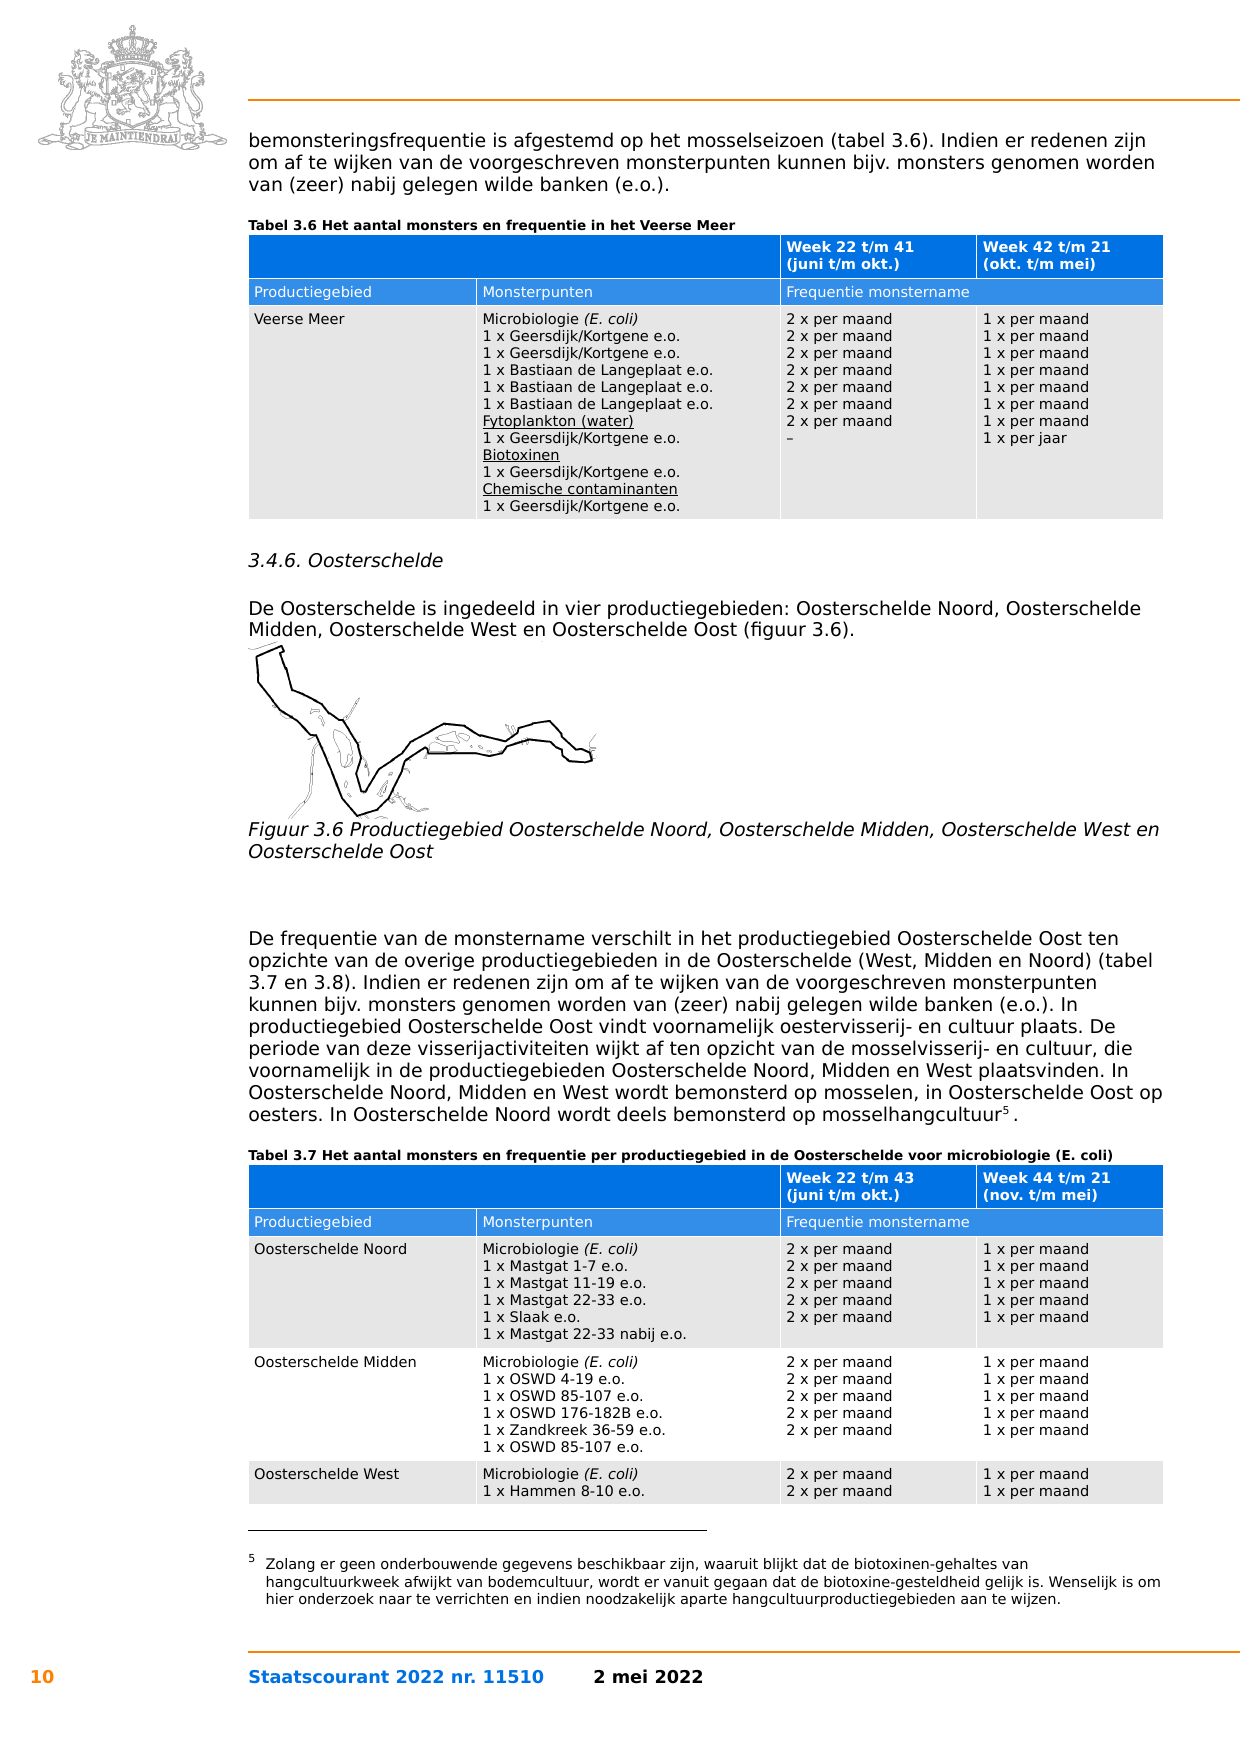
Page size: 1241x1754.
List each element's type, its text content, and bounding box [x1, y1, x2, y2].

table_cell 1 x per maand 1 x per maand 1 x per maand 1 x per maand 1 x per maand 1 x per maand 1 x per maand 1 x per jaar [977, 306, 1163, 519]
table_cell 2 x per maand 2 x per maand 2 x per maand 2 x per maand 2 x per maand 2 x per maand 2 x per maand – [781, 306, 976, 519]
table_cell Week 42 t/m 21 (okt. t/m mei) [977, 235, 1163, 278]
table_cell 1 x per maand 1 x per maand 1 x per maand 1 x per maand 1 x per maand [977, 1237, 1163, 1348]
table_cell Week 44 t/m 21 (nov. t/m mei) [977, 1165, 1163, 1208]
picture [38, 25, 227, 150]
table_cell Frequentie monstername [781, 279, 1163, 305]
table_cell Productiegebied [249, 279, 476, 305]
text Figuur 3.6 Productiegebied Oosterschelde Noord, Oosterschelde Midden, Oosterschelde West en Oosterschelde Oost [248, 641, 1163, 906]
table_cell Veerse Meer [249, 306, 476, 519]
table_cell [249, 1165, 780, 1208]
table_cell 2 x per maand 2 x per maand [781, 1461, 976, 1504]
text Zolang er geen onderbouwende gegevens beschikbaar zijn, waaruit blijkt dat de biotoxinen-gehaltes van hangcultuurkweek afwijkt van bodemcultuur, wordt er vanuit gegaan dat de biotoxine-gesteldheid gelijk is. Wenselijk is om hier onderzoek naar te verrichten en indien noodzakelijk aparte hangcultuurproductiegebieden aan te wijzen. [248, 1552, 1163, 1608]
table_cell [249, 235, 780, 278]
table_cell 2 x per maand 2 x per maand 2 x per maand 2 x per maand 2 x per maand [781, 1237, 976, 1348]
table_cell Microbiologie (E. coli) 1 x Geersdijk/Kortgene e.o. 1 x Geersdijk/Kortgene e.o. 1 x Bastiaan de Langeplaat e.o. 1 x Bastiaan de Langeplaat e.o. 1 x Bastiaan de Langeplaat e.o. Fytoplankton (water) 1 x Geersdijk/Kortgene e.o. Biotoxinen 1 x Geersdijk/Kortgene e.o. Chemische contaminanten 1 x Geersdijk/Kortgene e.o. [477, 306, 780, 519]
table_cell Monsterpunten [477, 1209, 780, 1236]
subtitle 3.4.6. Oosterschelde [248, 550, 1163, 572]
text De frequentie van de monstername verschilt in het productiegebied Oosterschelde Oost ten opzichte van de overige productiegebieden in de Oosterschelde (West, Midden en Noord) (tabel 3.7 en 3.8). Indien er redenen zijn om af te wijken van de voorgeschreven monsterpunten kunnen bijv. monsters genomen worden van (zeer) nabij gelegen wilde banken (e.o.). In productiegebied Oosterschelde Oost vindt voornamelijk oestervisserij- en cultuur plaats. De periode van deze visserijactiviteiten wijkt af ten opzicht van de mosselvisserij- en cultuur, die voornamelijk in de productiegebieden Oosterschelde Noord, Midden en West plaatsvinden. In Oosterschelde Noord, Midden en West wordt bemonsterd op mosselen, in Oosterschelde Oost op oesters. In Oosterschelde Noord wordt deels bemonsterd op mosselhangcultuur. [248, 928, 1163, 1126]
table_header Tabel 3.6 Het aantal monsters en frequentie in het Veerse Meer [248, 218, 1163, 233]
table_cell Productiegebied [249, 1209, 476, 1236]
table_cell Week 22 t/m 43 (juni t/m okt.) [781, 1165, 976, 1208]
table_cell 1 x per maand 1 x per maand [977, 1461, 1163, 1504]
table_cell Oosterschelde Noord [249, 1237, 476, 1348]
table_cell 1 x per maand 1 x per maand 1 x per maand 1 x per maand 1 x per maand [977, 1349, 1163, 1460]
text bemonsteringsfrequentie is afgestemd op het mosselseizoen (tabel 3.6). Indien er redenen zijn om af te wijken van de voorgeschreven monsterpunten kunnen bijv. monsters genomen worden van (zeer) nabij gelegen wilde banken (e.o.). [248, 130, 1163, 196]
table_header Tabel 3.7 Het aantal monsters en frequentie per productiegebied in de Oosterschelde voor microbiologie (E. coli) [248, 1148, 1163, 1164]
table_cell Microbiologie (E. coli) 1 x Hammen 8-10 e.o. [477, 1461, 780, 1504]
picture [248, 641, 597, 819]
table_cell 2 x per maand 2 x per maand 2 x per maand 2 x per maand 2 x per maand [781, 1349, 976, 1460]
table_cell Monsterpunten [477, 279, 780, 305]
table_cell Frequentie monstername [781, 1209, 1163, 1236]
table_cell Microbiologie (E. coli) 1 x Mastgat 1-7 e.o. 1 x Mastgat 11-19 e.o. 1 x Mastgat 22-33 e.o. 1 x Slaak e.o. 1 x Mastgat 22-33 nabij e.o. [477, 1237, 780, 1348]
table_cell Oosterschelde West [249, 1461, 476, 1504]
text De Oosterschelde is ingedeeld in vier productiegebieden: Oosterschelde Noord, Oosterschelde Midden, Oosterschelde West en Oosterschelde Oost (figuur 3.6). [248, 597, 1163, 641]
table_cell Week 22 t/m 41 (juni t/m okt.) [781, 235, 976, 278]
table_cell Oosterschelde Midden [249, 1349, 476, 1460]
table_cell Microbiologie (E. coli) 1 x OSWD 4-19 e.o. 1 x OSWD 85-107 e.o. 1 x OSWD 176-182B e.o. 1 x Zandkreek 36-59 e.o. 1 x OSWD 85-107 e.o. [477, 1349, 780, 1460]
